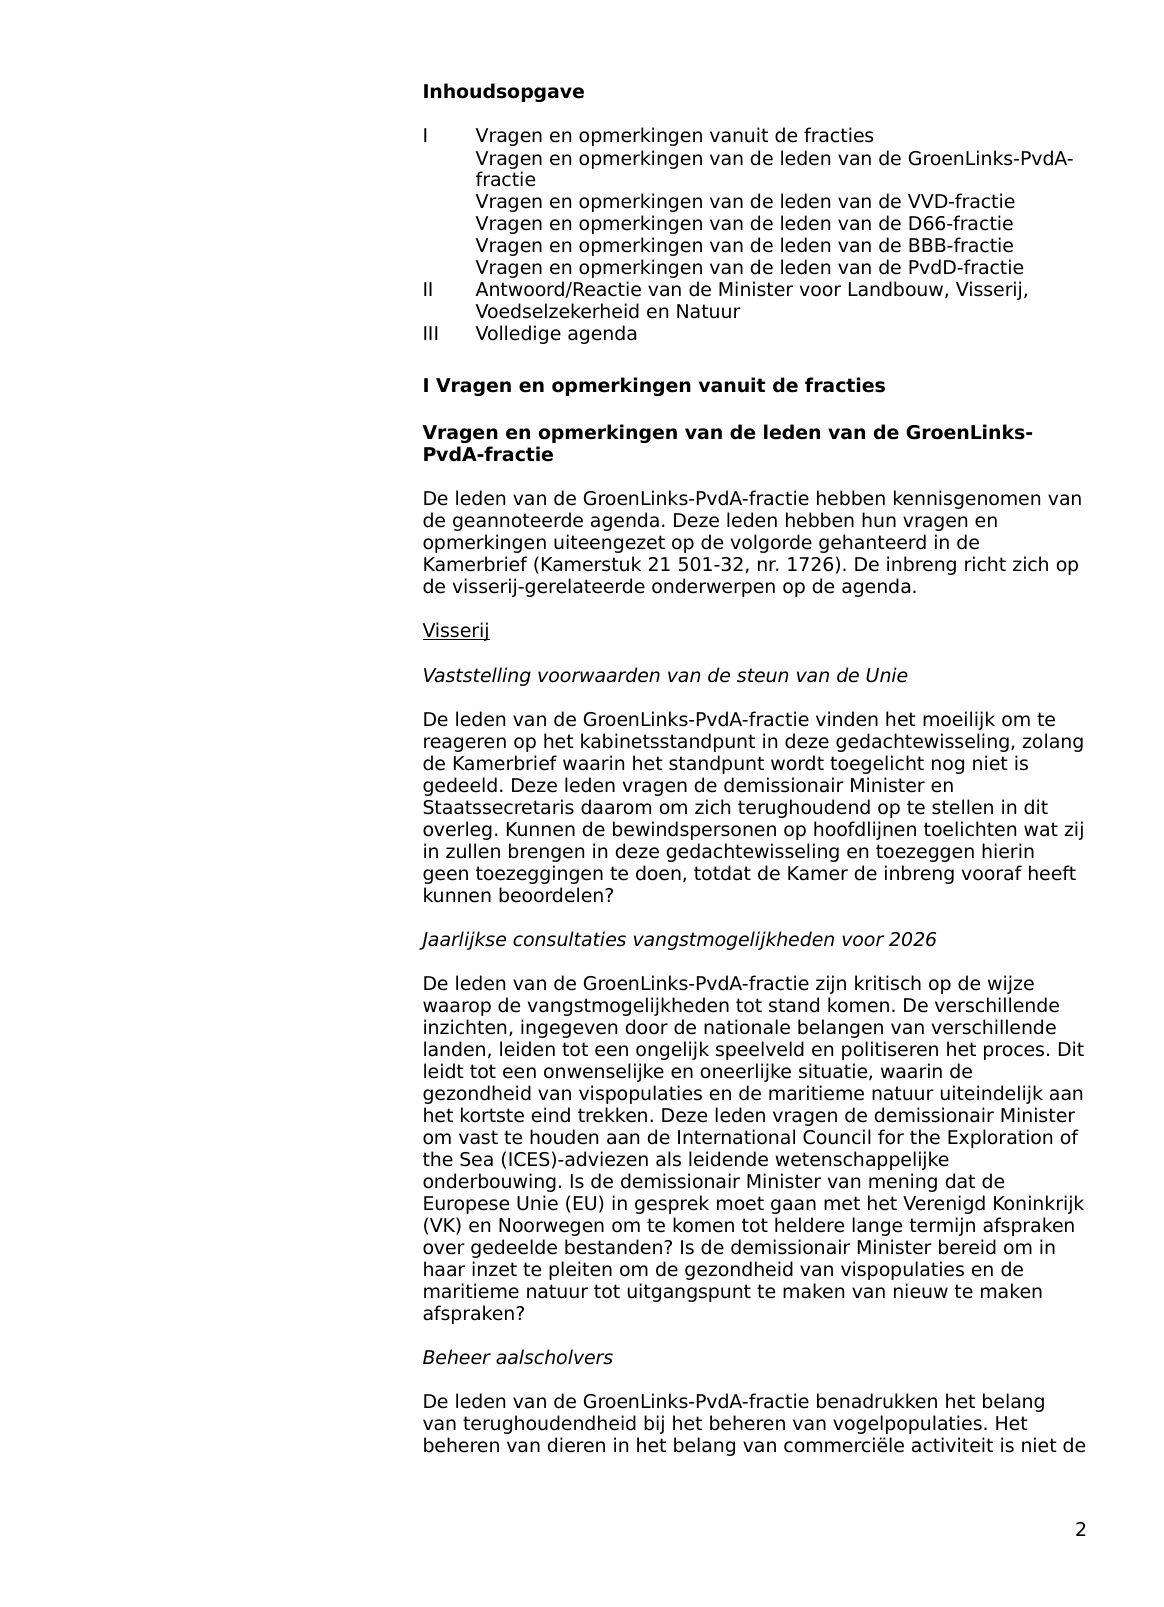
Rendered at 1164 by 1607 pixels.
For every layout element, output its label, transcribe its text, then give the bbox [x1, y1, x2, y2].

subtitle Beheer aalscholvers [422, 1347, 1087, 1369]
text De leden van de GroenLinks-PvdA-fractie zijn kritisch op de wijze waarop de vangstmogelijkheden tot stand komen. De verschillende inzichten, ingegeven door de nationale belangen van verschillende landen, leiden tot een ongelijk speelveld en politiseren het proces. Dit leidt tot een onwenselijke en oneerlijke situatie, waarin de gezondheid van vispopulaties en de maritieme natuur uiteindelijk aan het kortste eind trekken. Deze leden vragen de demissionair Minister om vast te houden aan de International Council for the Exploration of the Sea (ICES)-adviezen als leidende wetenschappelijke onderbouwing. Is de demissionair Minister van mening dat de Europese Unie (EU) in gesprek moet gaan met het Verenigd Koninkrijk (VK) en Noorwegen om te komen tot heldere lange termijn afspraken over gedeelde bestanden? Is de demissionair Minister bereid om in haar inzet te pleiten om de gezondheid van vispopulaties en de maritieme natuur tot uitgangspunt te maken van nieuw te maken afspraken? [422, 973, 1087, 1324]
subtitle Jaarlijkse consultaties vangstmogelijkheden voor 2026 [422, 929, 1087, 951]
text Vragen en opmerkingen van de leden van de BBB-fractie [475, 235, 1087, 257]
text I Vragen en opmerkingen vanuit de fracties [422, 125, 1087, 147]
subtitle I Vragen en opmerkingen vanuit de fracties [422, 375, 1087, 397]
text Vragen en opmerkingen van de leden van de PvdD-fractie [475, 257, 1087, 279]
subtitle Vragen en opmerkingen van de leden van de GroenLinks-PvdA-fractie [422, 422, 1087, 466]
text III Volledige agenda [422, 323, 1087, 345]
text De leden van de GroenLinks-PvdA-fractie vinden het moeilijk om te reageren op het kabinetsstandpunt in deze gedachtewisseling, zolang de Kamerbrief waarin het standpunt wordt toegelicht nog niet is gedeeld. Deze leden vragen de demissionair Minister en Staatssecretaris daarom om zich terughoudend op te stellen in dit overleg. Kunnen de bewindspersonen op hoofdlijnen toelichten wat zij in zullen brengen in deze gedachtewisseling en toezeggen hierin geen toezeggingen te doen, totdat de Kamer de inbreng vooraf heeft kunnen beoordelen? [422, 709, 1087, 907]
text Vragen en opmerkingen van de leden van de VVD-fractie [475, 191, 1087, 213]
text De leden van de GroenLinks-PvdA-fractie hebben kennisgenomen van de geannoteerde agenda. Deze leden hebben hun vragen en opmerkingen uiteengezet op de volgorde gehanteerd in de Kamerbrief (Kamerstuk 21 501-32, nr. 1726). De inbreng richt zich op de visserij-gerelateerde onderwerpen op de agenda. [422, 488, 1087, 598]
subtitle Visserij [422, 620, 1087, 642]
text Vragen en opmerkingen van de leden van de GroenLinks-PvdA-fractie [475, 147, 1087, 191]
text Vragen en opmerkingen van de leden van de D66-fractie [475, 213, 1087, 235]
subtitle Vaststelling voorwaarden van de steun van de Unie [422, 664, 1087, 687]
text De leden van de GroenLinks-PvdA-fractie benadrukken het belang van terughoudendheid bij het beheren van vogelpopulaties. Het beheren van dieren in het belang van commerciële activiteit is niet de [422, 1391, 1087, 1457]
text II Antwoord/Reactie van de Minister voor Landbouw, Visserij, Voedselzekerheid en Natuur [422, 279, 1087, 323]
subtitle Inhoudsopgave [422, 81, 1087, 103]
